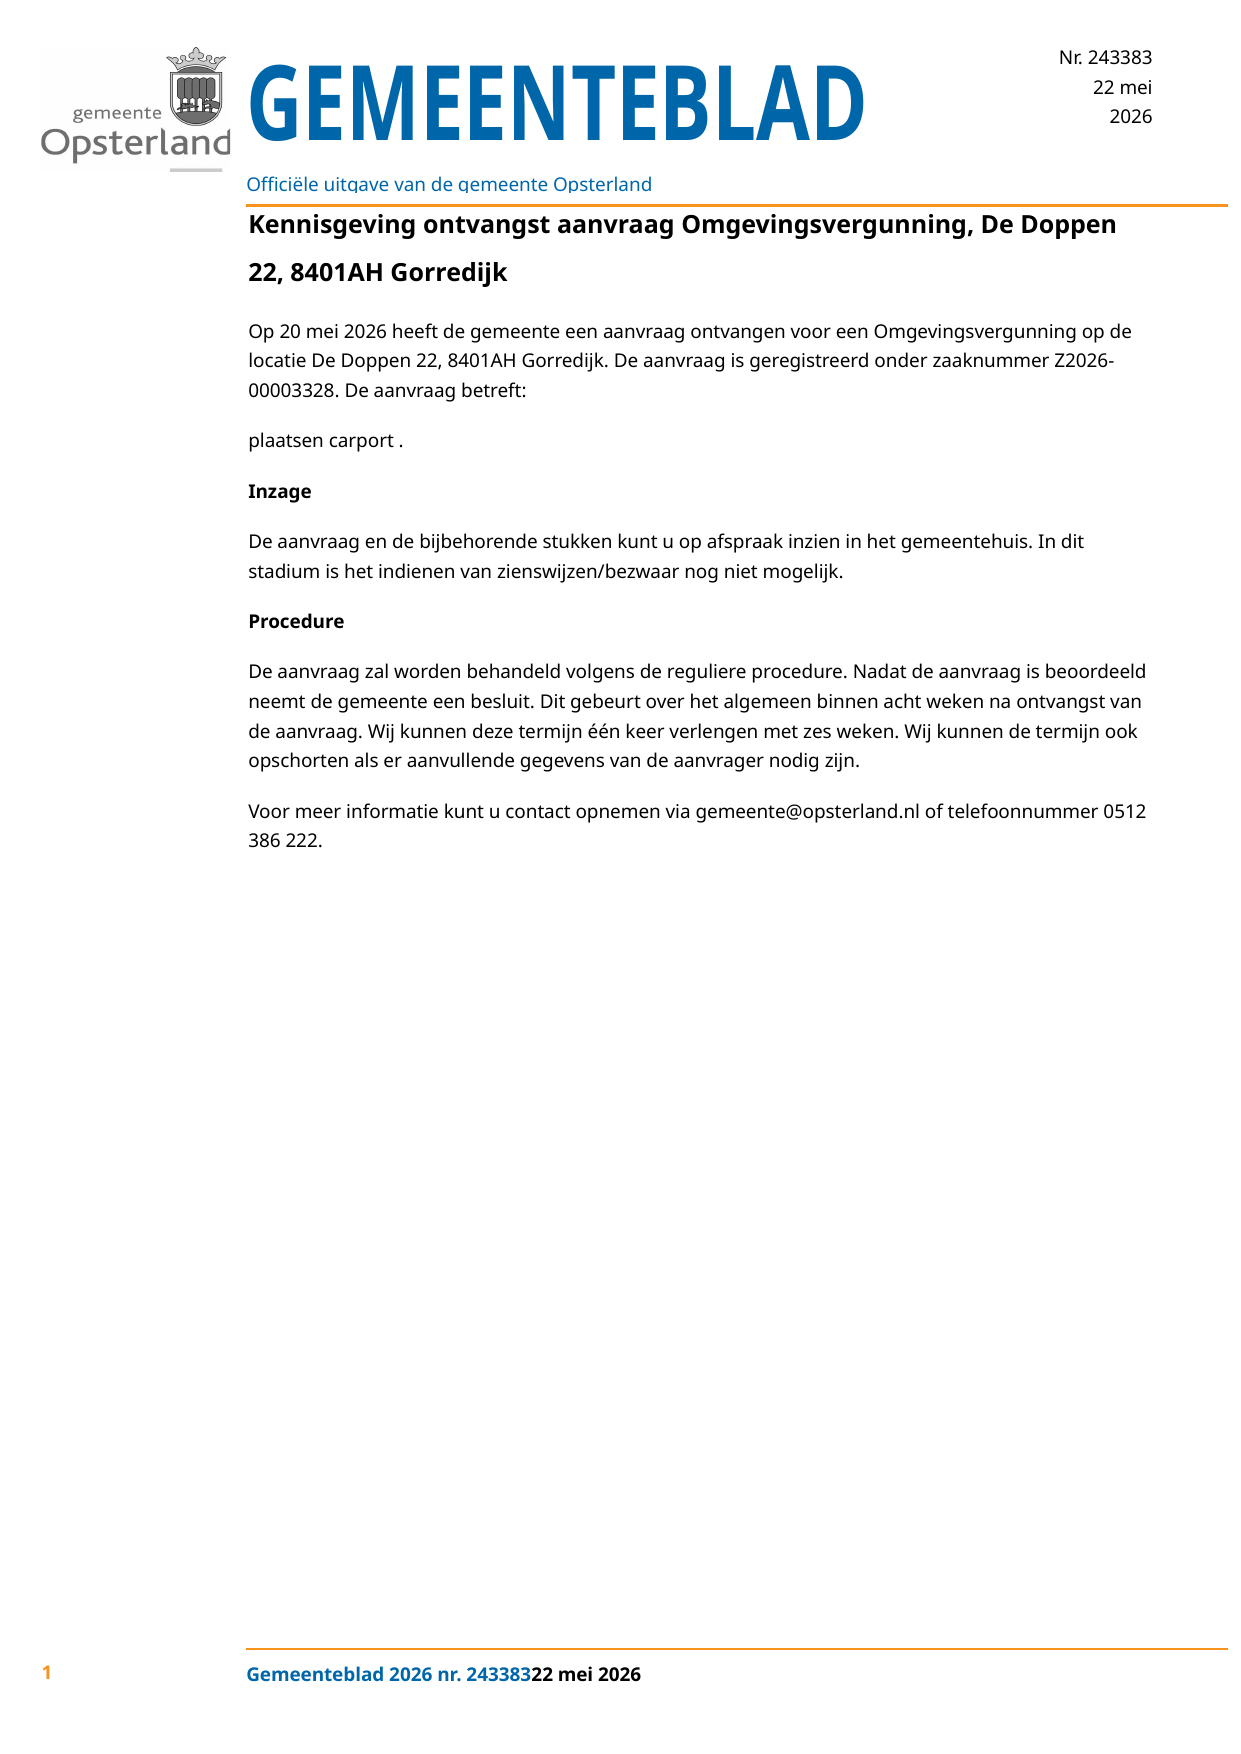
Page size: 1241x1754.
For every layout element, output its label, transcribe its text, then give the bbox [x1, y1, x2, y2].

text Kennisgeving ontvangst aanvraag Omgevingsvergunning, De Doppen 22, 8401AH Gorredijk [248, 207, 1152, 288]
text De aanvraag en de bijbehorende stukken kunt u op afspraak inzien in het gemeentehuis. In dit stadium is het indienen van zienswijzen/bezwaar nog niet mogelijk. [248, 528, 1152, 584]
text Procedure [248, 608, 1152, 634]
text De aanvraag zal worden behandeld volgens de reguliere procedure. Nadat de aanvraag is beoordeeld neemt de gemeente een besluit. Dit gebeurt over het algemeen binnen acht weken na ontvangst van de aanvraag. Wij kunnen deze termijn één keer verlengen met zes weken. Wij kunnen de termijn ook opschorten als er aanvullende gegevens van de aanvrager nodig zijn. [248, 659, 1152, 773]
text plaatsen carport . [248, 427, 1152, 453]
text Voor meer informatie kunt u contact opnemen via gemeente@opsterland.nl of telefoonnummer 0512 386 222. [248, 798, 1152, 853]
text Inzage [248, 478, 1152, 504]
text Op 20 mei 2026 heeft de gemeente een aanvraag ontvangen voor een Omgevingsvergunning op de locatie De Doppen 22, 8401AH Gorredijk. De aanvraag is geregistreerd onder zaaknummer Z2026-00003328. De aanvraag betreft: [248, 318, 1152, 403]
picture [41, 47, 231, 172]
